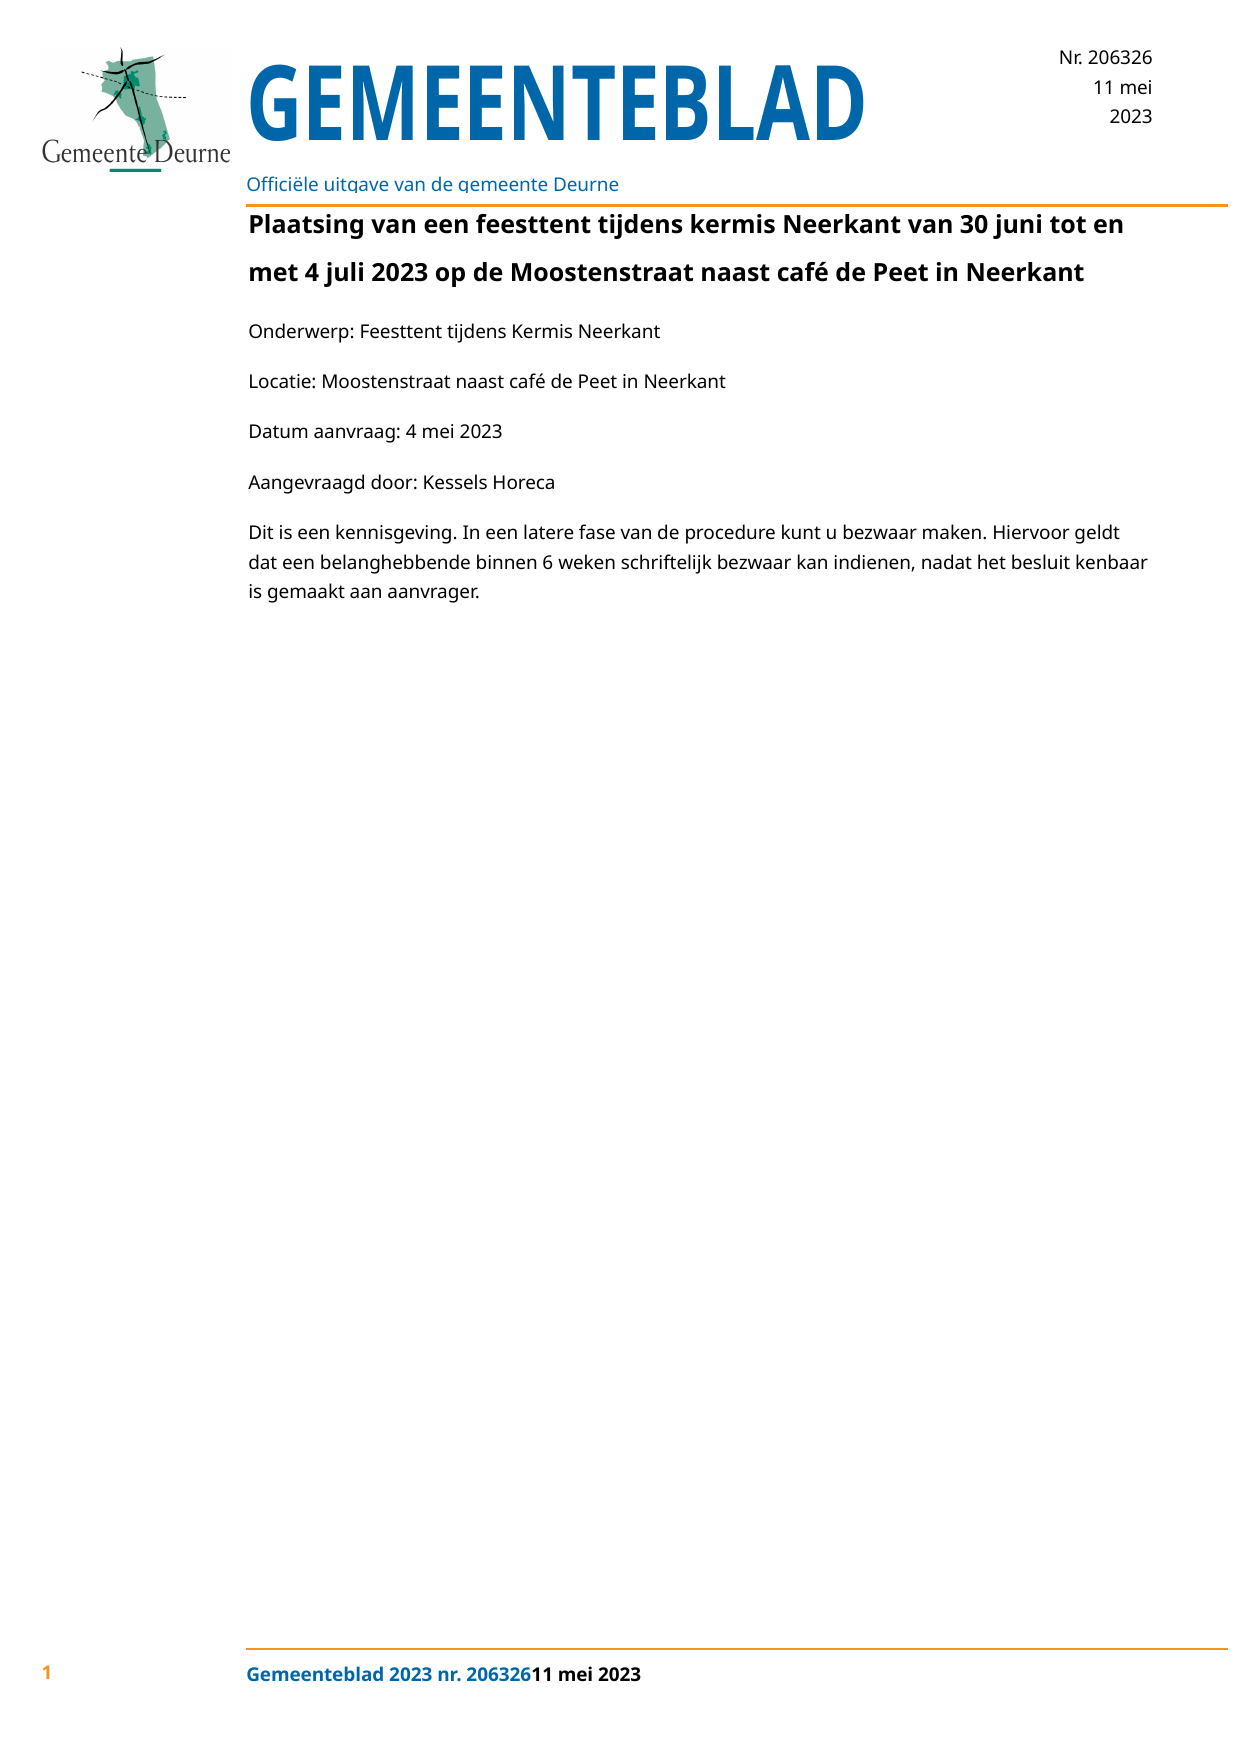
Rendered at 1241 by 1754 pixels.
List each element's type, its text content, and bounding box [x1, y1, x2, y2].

text Datum aanvraag: 4 mei 2023 [248, 419, 1152, 444]
picture [41, 47, 231, 172]
text Aangevraagd door: Kessels Horeca [248, 469, 1152, 495]
text Locatie: Moostenstraat naast café de Peet in Neerkant [248, 368, 1152, 394]
text Dit is een kennisgeving. In een latere fase van de procedure kunt u bezwaar maken. Hiervoor geldt dat een belanghebbende binnen 6 weken schriftelijk bezwaar kan indienen, nadat het besluit kenbaar is gemaakt aan aanvrager. [248, 519, 1152, 604]
text Plaatsing van een feesttent tijdens kermis Neerkant van 30 juni tot en met 4 juli 2023 op de Moostenstraat naast café de Peet in Neerkant [248, 207, 1152, 288]
text Onderwerp: Feesttent tijdens Kermis Neerkant [248, 318, 1152, 344]
